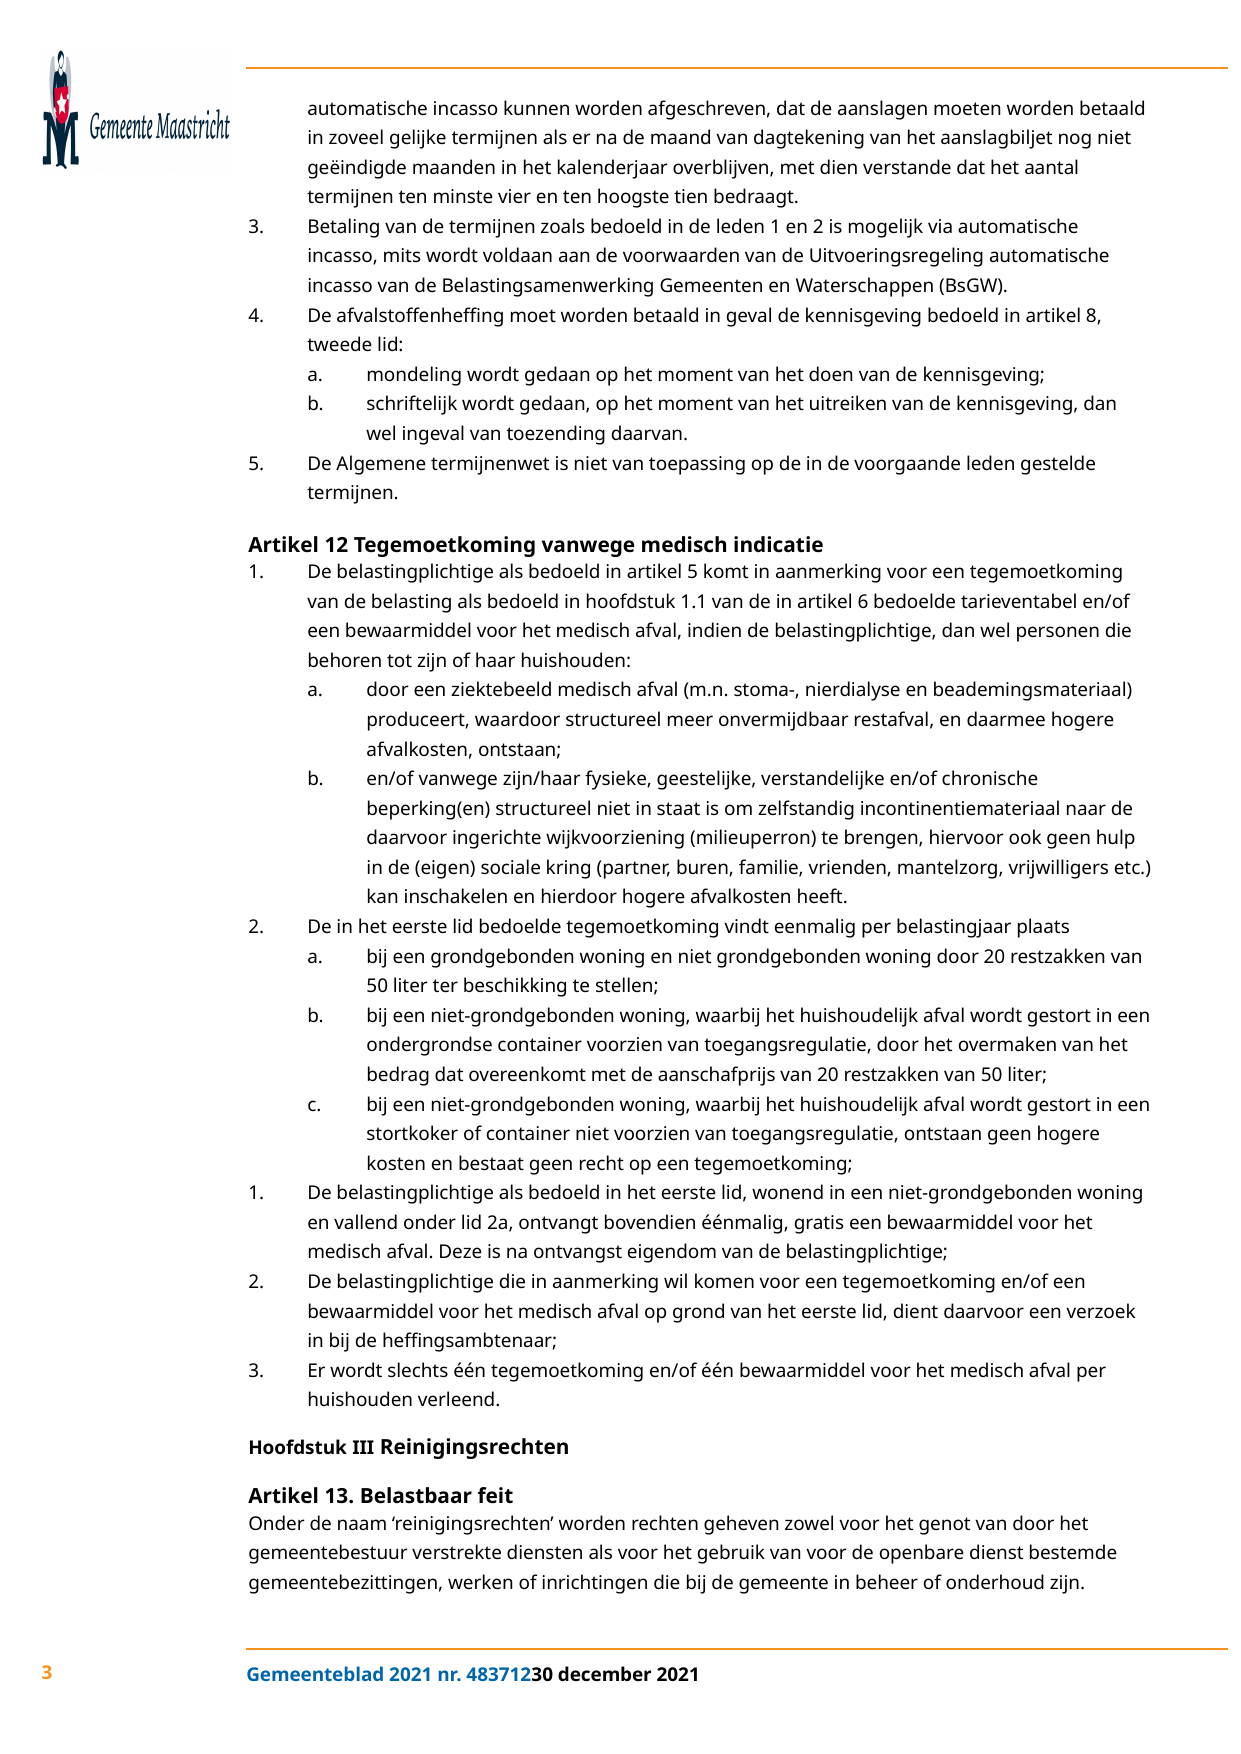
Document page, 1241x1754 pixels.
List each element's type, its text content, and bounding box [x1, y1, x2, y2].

list De afvalstoffenheffing moet worden betaald in geval de kennisgeving bedoeld in artikel 8, tweede lid: [248, 302, 1152, 357]
list De belastingplichtige als bedoeld in het eerste lid, wonend in een niet-grondgebonden woning en vallend onder lid 2a, ontvangt bovendien éénmalig, gratis een bewaarmiddel voor het medisch afval. Deze is na ontvangst eigendom van de belastingplichtige; [248, 1179, 1152, 1264]
list bij een niet-grondgebonden woning, waarbij het huishoudelijk afval wordt gestort in een stortkoker of container niet voorzien van toegangsregulatie, ontstaan geen hogere kosten en bestaat geen recht op een tegemoetkoming; [307, 1091, 1152, 1176]
list Er wordt slechts één tegemoetkoming en/of één bewaarmiddel voor het medisch afval per huishouden verleend. [248, 1357, 1152, 1412]
list bij een niet-grondgebonden woning, waarbij het huishoudelijk afval wordt gestort in een ondergrondse container voorzien van toegangsregulatie, door het overmaken van het bedrag dat overeenkomt met de aanschafprijs van 20 restzakken van 50 liter; [307, 1002, 1152, 1087]
list bij een grondgebonden woning en niet grondgebonden woning door 20 restzakken van 50 liter ter beschikking te stellen; [307, 943, 1152, 998]
list De Algemene termijnenwet is niet van toepassing op de in de voorgaande leden gestelde termijnen. [248, 450, 1152, 505]
text Artikel 12 Tegemoetkoming vanwege medisch indicatie [248, 530, 1152, 558]
list Betaling van de termijnen zoals bedoeld in de leden 1 en 2 is mogelijk via automatische incasso, mits wordt voldaan aan de voorwaarden van de Uitvoeringsregeling automatische incasso van de Belastingsamenwerking Gemeenten en Waterschappen (BsGW). [248, 213, 1152, 298]
list automatische incasso kunnen worden afgeschreven, dat de aanslagen moeten worden betaald in zoveel gelijke termijnen als er na de maand van dagtekening van het aanslagbiljet nog niet geëindigde maanden in het kalenderjaar overblijven, met dien verstande dat het aantal termijnen ten minste vier en ten hoogste tien bedraagt. [248, 95, 1152, 209]
list De belastingplichtige die in aanmerking wil komen voor een tegemoetkoming en/of een bewaarmiddel voor het medisch afval op grond van het eerste lid, dient daarvoor een verzoek in bij de heffingsambtenaar; [248, 1268, 1152, 1353]
text Hoofdstuk III Reinigingsrechten [248, 1432, 1152, 1461]
text Onder de naam ‘reinigingsrechten’ worden rechten geheven zowel voor het genot van door het gemeentebestuur verstrekte diensten als voor het gebruik van voor de openbare dienst bestemde gemeentebezittingen, werken of inrichtingen die bij de gemeente in beheer of onderhoud zijn. [248, 1510, 1152, 1595]
picture [41, 47, 231, 172]
list mondeling wordt gedaan op het moment van het doen van de kennisgeving; [307, 361, 1152, 387]
list De in het eerste lid bedoelde tegemoetkoming vindt eenmalig per belastingjaar plaats [248, 913, 1152, 939]
text Artikel 13. Belastbaar feit [248, 1481, 1152, 1510]
list De belastingplichtige als bedoeld in artikel 5 komt in aanmerking voor een tegemoetkoming van de belasting als bedoeld in hoofdstuk 1.1 van de in artikel 6 bedoelde tarieventabel en/of een bewaarmiddel voor het medisch afval, indien de belastingplichtige, dan wel personen die behoren tot zijn of haar huishouden: [248, 558, 1152, 673]
list schriftelijk wordt gedaan, op het moment van het uitreiken van de kennisgeving, dan wel ingeval van toezending daarvan. [307, 391, 1152, 446]
list door een ziektebeeld medisch afval (m.n. stoma-, nierdialyse en beademingsmateriaal) produceert, waardoor structureel meer onvermijdbaar restafval, en daarmee hogere afvalkosten, ontstaan; [307, 677, 1152, 761]
list en/of vanwege zijn/haar fysieke, geestelijke, verstandelijke en/of chronische beperking(en) structureel niet in staat is om zelfstandig incontinentiemateriaal naar de daarvoor ingerichte wijkvoorziening (milieuperron) te brengen, hiervoor ook geen hulp in de (eigen) sociale kring (partner, buren, familie, vrienden, mantelzorg, vrijwilligers etc.) kan inschakelen en hierdoor hogere afvalkosten heeft. [307, 765, 1152, 909]
